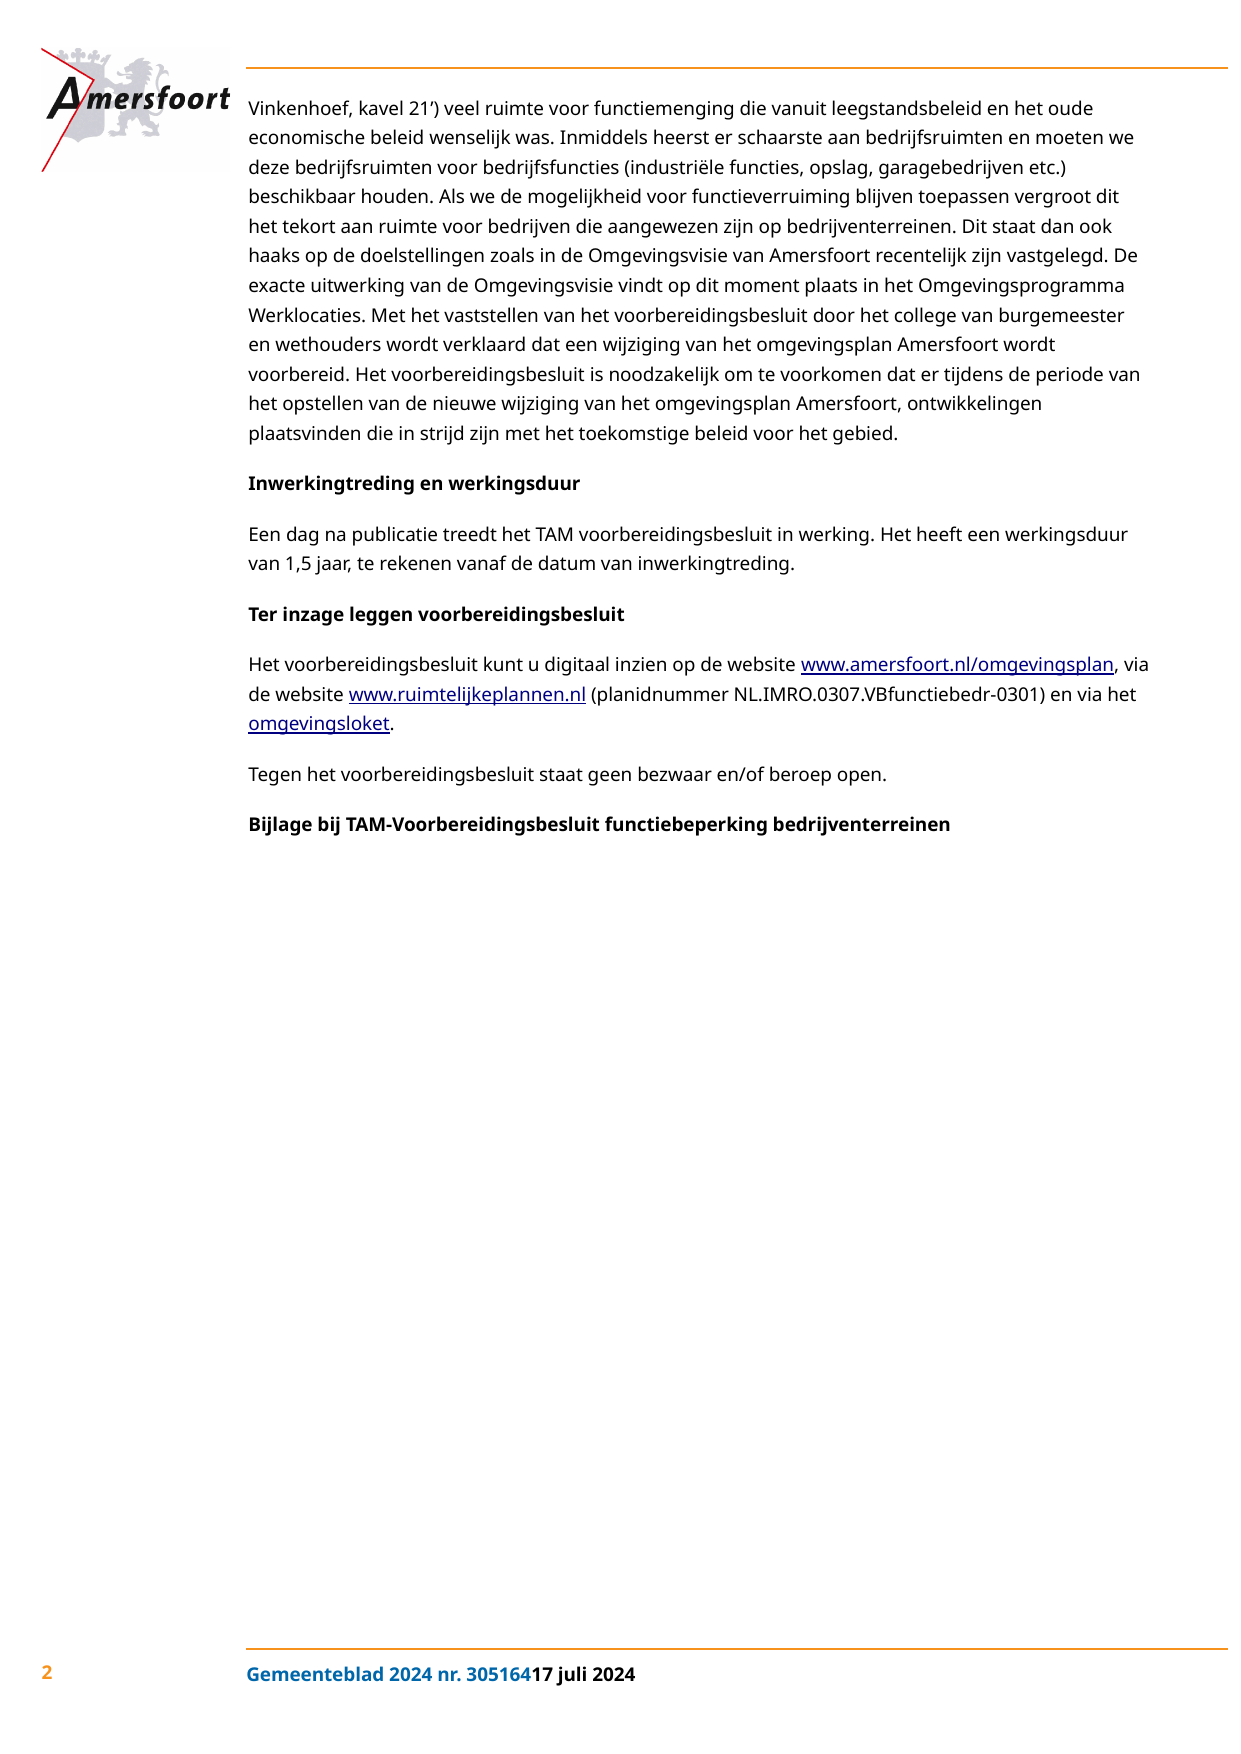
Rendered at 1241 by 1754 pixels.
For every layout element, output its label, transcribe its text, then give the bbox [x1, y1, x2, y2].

text Inwerkingtreding en werkingsduur [248, 471, 1152, 496]
text Tegen het voorbereidingsbesluit staat geen bezwaar en/of beroep open. [248, 761, 1152, 787]
text Bijlage bij TAM-Voorbereidingsbesluit functiebeperking bedrijventerreinen [248, 811, 1152, 837]
text Ter inzage leggen voorbereidingsbesluit [248, 601, 1152, 627]
text Vinkenhoef, kavel 21’) veel ruimte voor functiemenging die vanuit leegstandsbeleid en het oude economische beleid wenselijk was. Inmiddels heerst er schaarste aan bedrijfsruimten en moeten we deze bedrijfsruimten voor bedrijfsfuncties (industriële functies, opslag, garagebedrijven etc.) beschikbaar houden. Als we de mogelijkheid voor functieverruiming blijven toepassen vergroot dit het tekort aan ruimte voor bedrijven die aangewezen zijn op bedrijventerreinen. Dit staat dan ook haaks op de doelstellingen zoals in de Omgevingsvisie van Amersfoort recentelijk zijn vastgelegd. De exacte uitwerking van de Omgevingsvisie vindt op dit moment plaats in het Omgevingsprogramma Werklocaties. Met het vaststellen van het voorbereidingsbesluit door het college van burgemeester en wethouders wordt verklaard dat een wijziging van het omgevingsplan Amersfoort wordt voorbereid. Het voorbereidingsbesluit is noodzakelijk om te voorkomen dat er tijdens de periode van het opstellen van de nieuwe wijziging van het omgevingsplan Amersfoort, ontwikkelingen plaatsvinden die in strijd zijn met het toekomstige beleid voor het gebied. [248, 95, 1152, 446]
picture [41, 47, 231, 172]
text Het voorbereidingsbesluit kunt u digitaal inzien op de website www.amersfoort.nl/omgevingsplan, via de website www.ruimtelijkeplannen.nl (planidnummer NL.IMRO.0307.VBfunctiebedr-0301) en via het omgevingsloket. [248, 651, 1152, 736]
text Een dag na publicatie treedt het TAM voorbereidingsbesluit in werking. Het heeft een werkingsduur van 1,5 jaar, te rekenen vanaf de datum van inwerkingtreding. [248, 521, 1152, 576]
